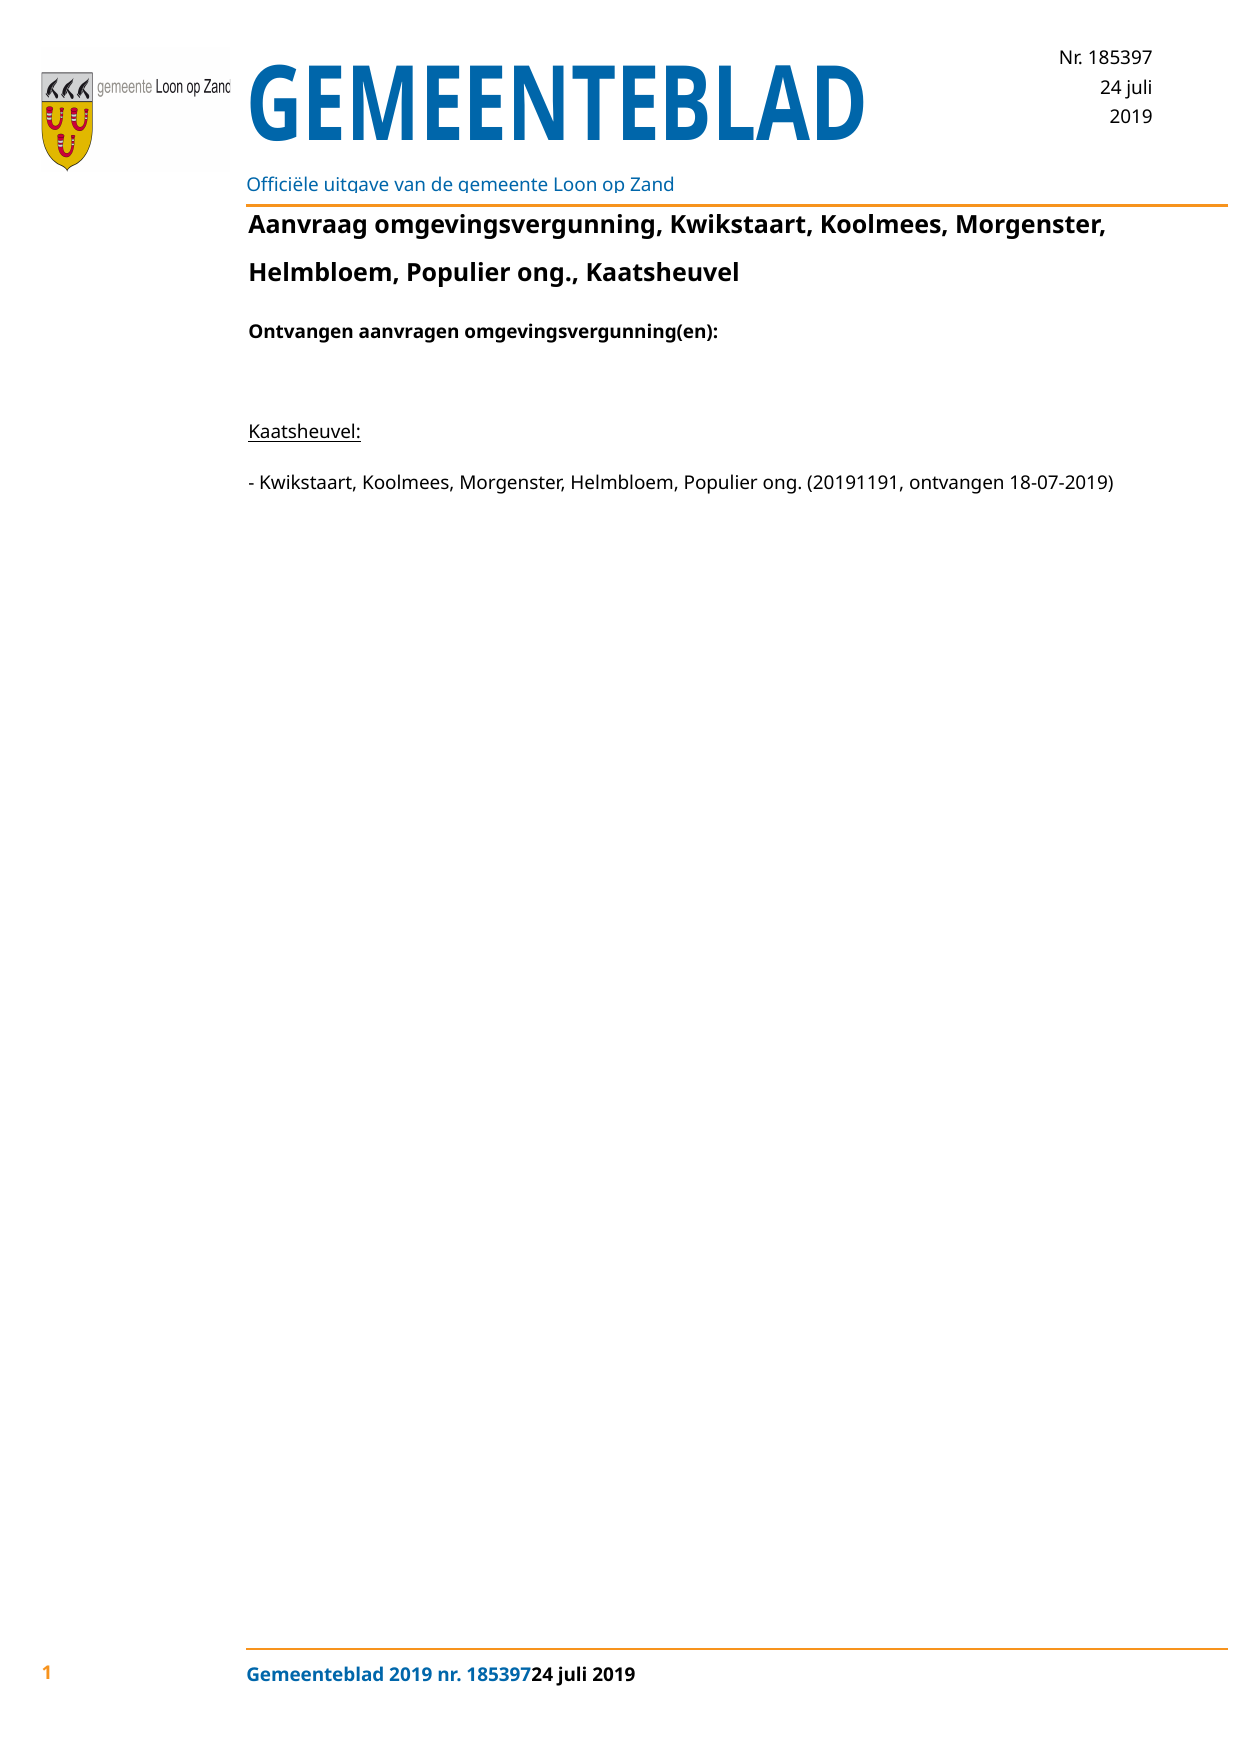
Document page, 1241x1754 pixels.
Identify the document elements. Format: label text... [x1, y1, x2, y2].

text - Kwikstaart, Koolmees, Morgenster, Helmbloem, Populier ong. (20191191, ontvangen 18-07-2019) [248, 469, 1152, 495]
text Ontvangen aanvragen omgevingsvergunning(en): [248, 318, 1152, 344]
text Kaatsheuvel: [248, 419, 1152, 444]
text Aanvraag omgevingsvergunning, Kwikstaart, Koolmees, Morgenster, Helmbloem, Populier ong., Kaatsheuvel [248, 207, 1152, 288]
picture [41, 47, 231, 172]
